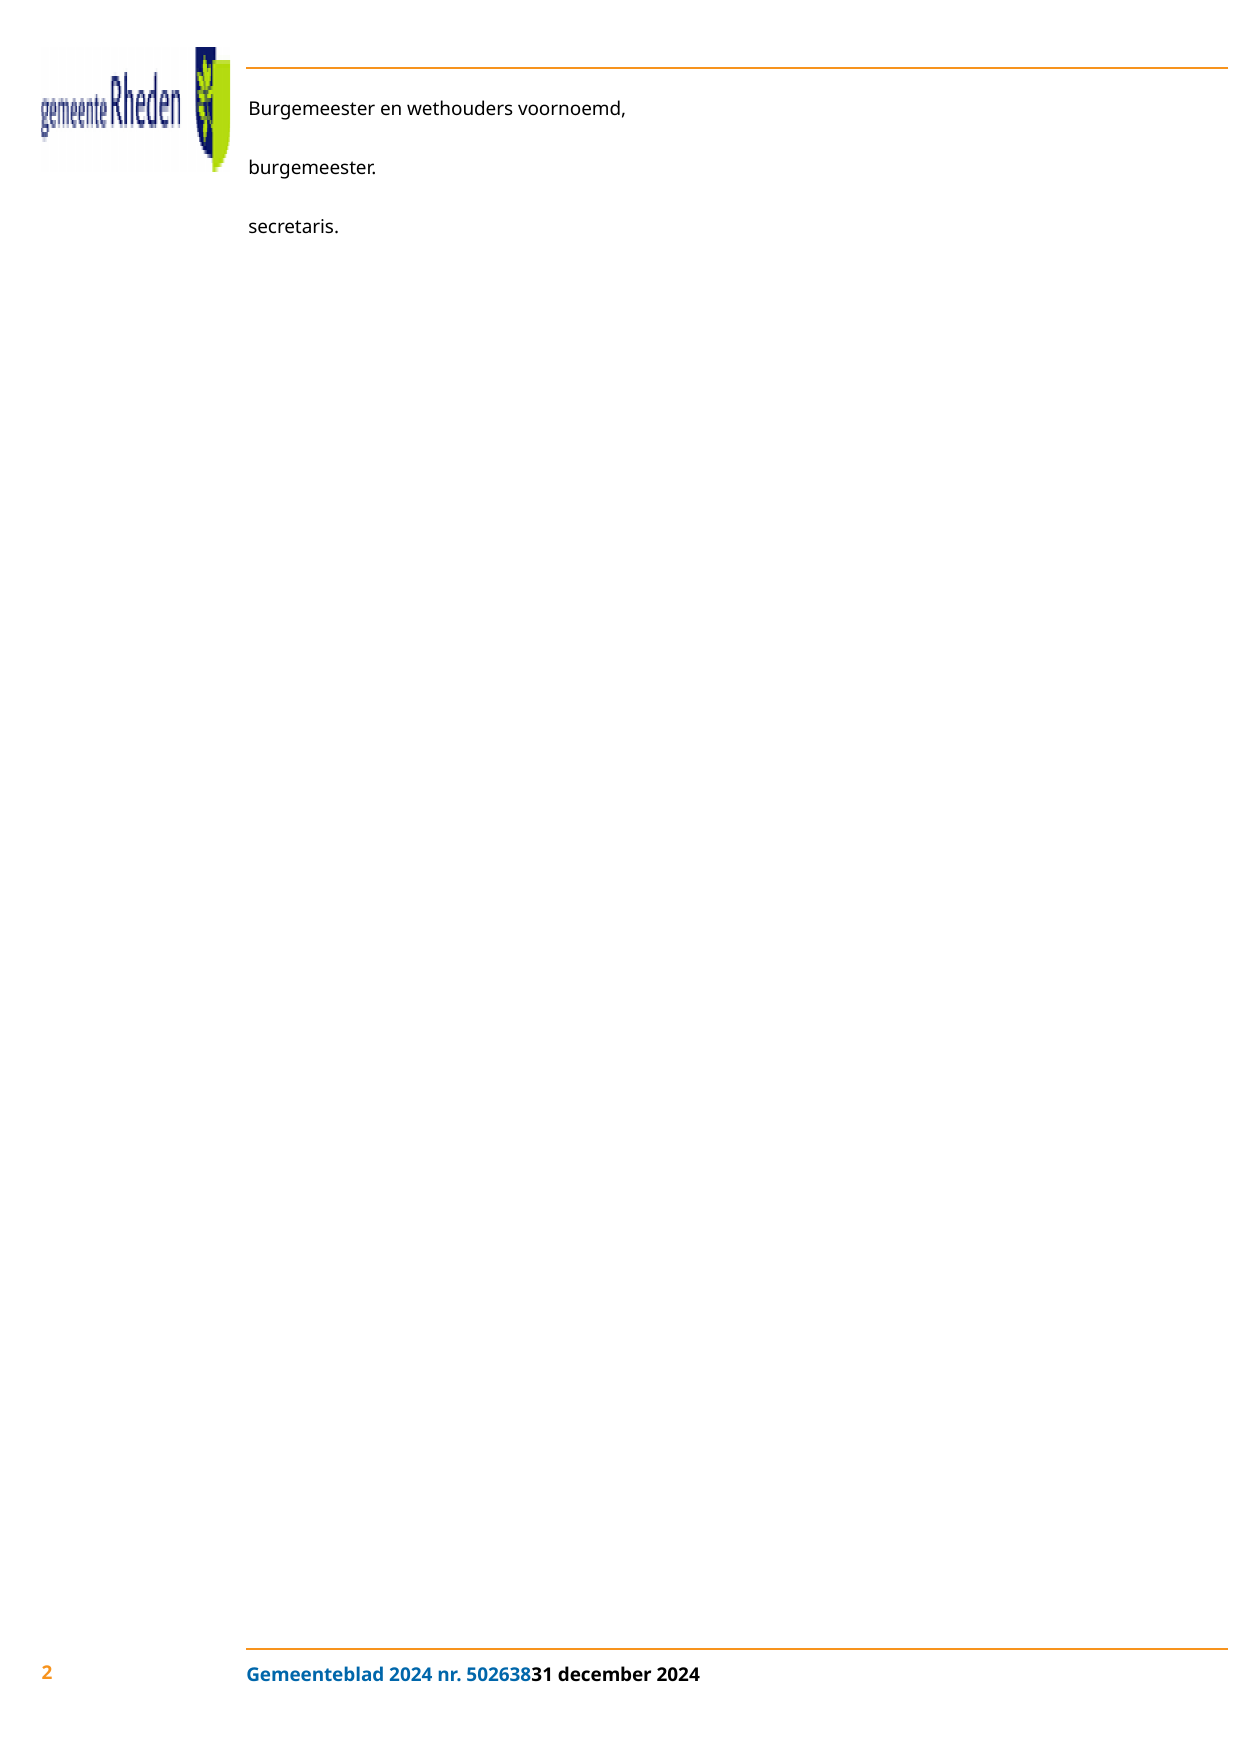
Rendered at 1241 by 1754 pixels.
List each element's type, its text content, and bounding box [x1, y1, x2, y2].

picture [41, 47, 231, 172]
text secretaris. [248, 213, 1152, 239]
text burgemeester. [248, 154, 1152, 180]
text Burgemeester en wethouders voornoemd, [248, 95, 1152, 121]
